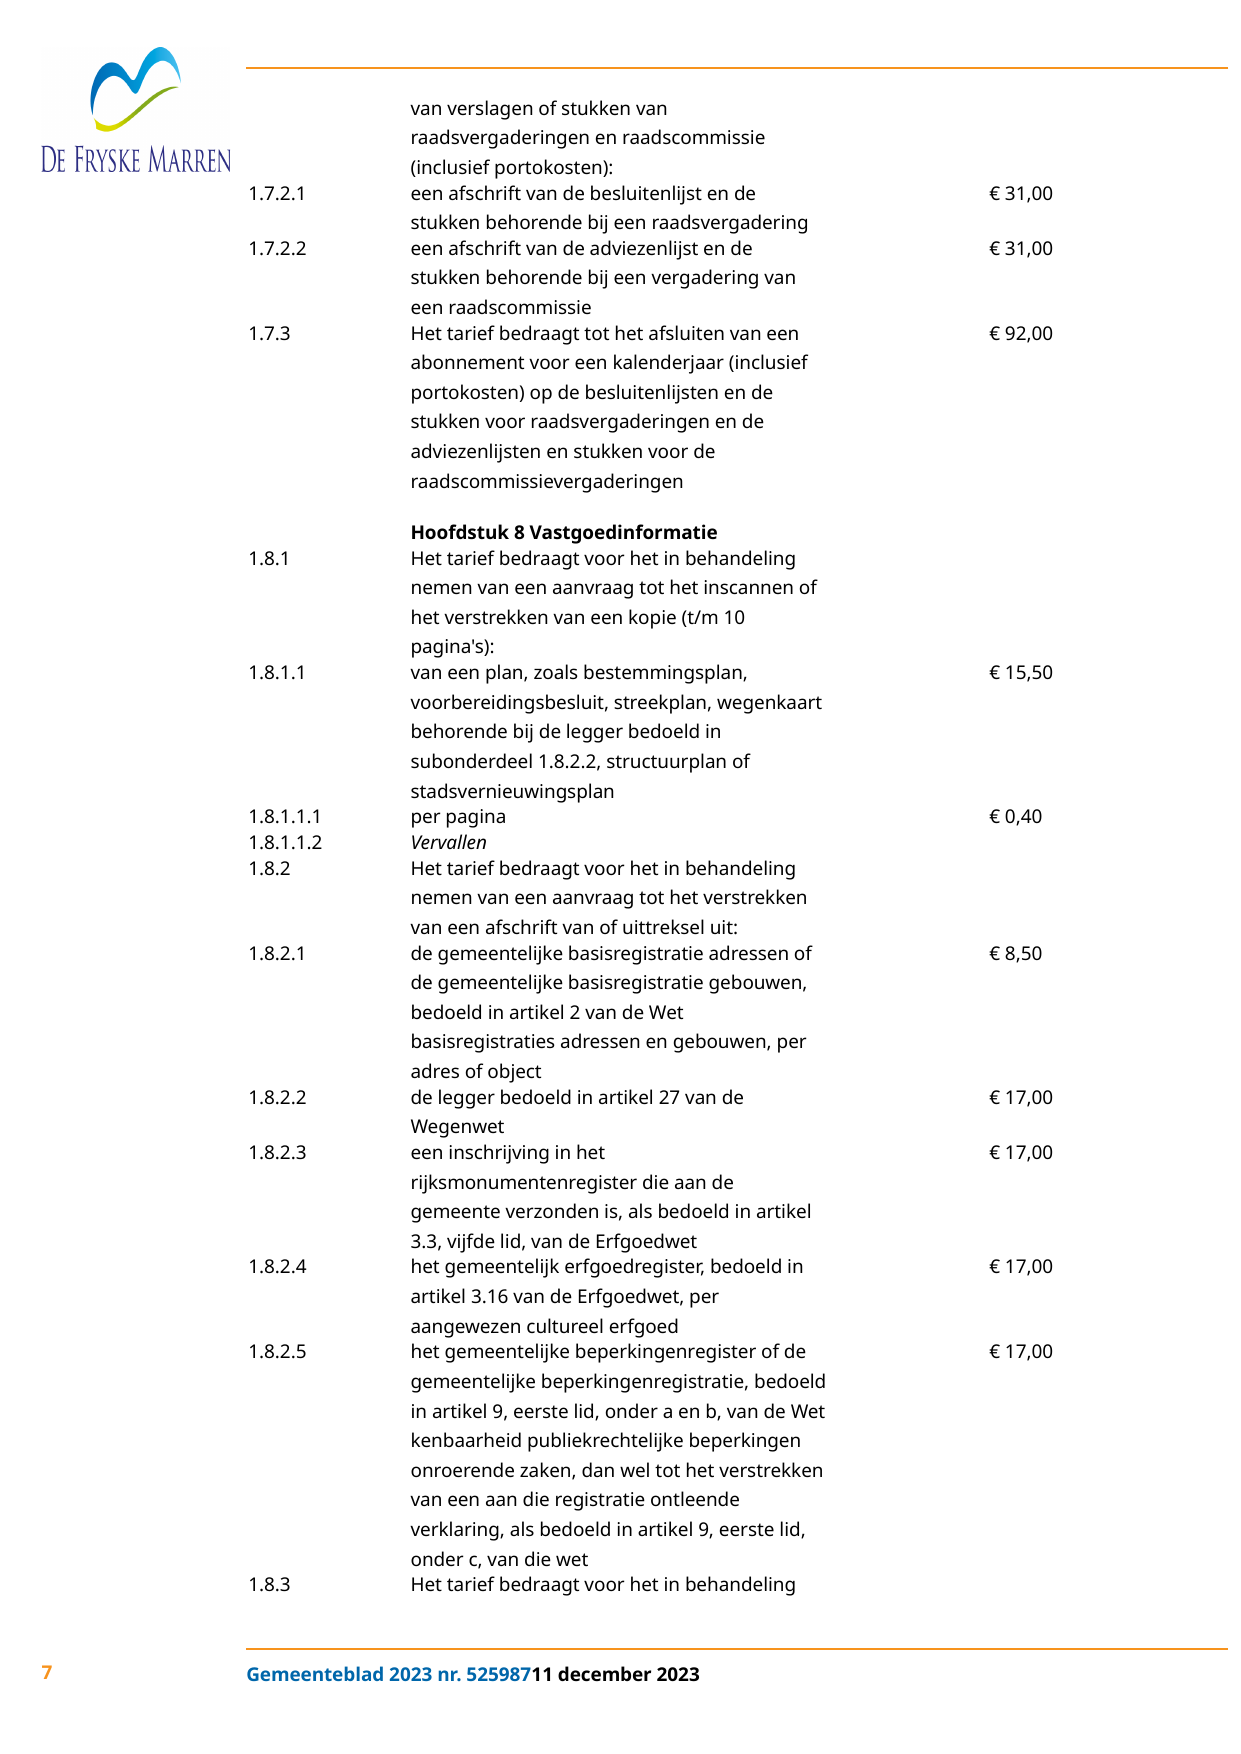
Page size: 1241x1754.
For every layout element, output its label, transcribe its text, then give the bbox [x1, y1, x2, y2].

table_cell een afschrift van de adviezenlijst en de stukken behorende bij een vergadering van een raadscommissie [410, 235, 827, 320]
table_cell [827, 180, 989, 235]
table_cell [827, 519, 989, 545]
table_cell [827, 1139, 989, 1254]
table_cell 1.8.2.5 [248, 1339, 410, 1571]
table_cell Het tarief bedraagt voor het in behandeling [410, 1571, 827, 1597]
table_cell 1.8.2.4 [248, 1254, 410, 1339]
table_cell 1.8.2.1 [248, 940, 410, 1084]
table_cell [827, 1084, 989, 1139]
table_cell [989, 494, 1152, 519]
table_cell [827, 804, 989, 829]
table_cell € 8,50 [989, 940, 1152, 1084]
table_cell € 92,00 [989, 320, 1152, 493]
table_cell [989, 519, 1152, 545]
table_cell € 31,00 [989, 235, 1152, 320]
table_cell [248, 519, 410, 545]
table_cell € 31,00 [989, 180, 1152, 235]
table_cell [827, 1254, 989, 1339]
table_cell de gemeentelijke basisregistratie adressen of de gemeentelijke basisregistratie gebouwen, bedoeld in artikel 2 van de Wet basisregistraties adressen en gebouwen, per adres of object [410, 940, 827, 1084]
table_cell van verslagen of stukken van raadsvergaderingen en raadscommissie (inclusief portokosten): [410, 95, 827, 180]
table_cell van een plan, zoals bestemmingsplan, voorbereidingsbesluit, streekplan, wegenkaart behorende bij de legger bedoeld in subonderdeel 1.8.2.2, structuurplan of stadsvernieuwingsplan [410, 660, 827, 803]
picture [41, 47, 231, 172]
table_cell [827, 829, 989, 855]
table_cell € 0,40 [989, 804, 1152, 829]
table_cell [827, 1571, 989, 1597]
table_cell [989, 855, 1152, 940]
table_cell € 15,50 [989, 660, 1152, 803]
table_cell [248, 95, 410, 180]
table_cell Het tarief bedraagt tot het afsluiten van een abonnement voor een kalenderjaar (inclusief portokosten) op de besluitenlijsten en de stukken voor raadsvergaderingen en de adviezenlijsten en stukken voor de raadscommissievergaderingen [410, 320, 827, 493]
table_cell [827, 1339, 989, 1571]
table_cell [827, 320, 989, 493]
table_cell [989, 829, 1152, 855]
table_cell 1.8.1 [248, 545, 410, 659]
table_cell [827, 494, 989, 519]
table_cell [827, 940, 989, 1084]
table_cell 1.7.3 [248, 320, 410, 493]
table_cell 1.7.2.1 [248, 180, 410, 235]
table_cell het gemeentelijk erfgoedregister, bedoeld in artikel 3.16 van de Erfgoedwet, per aangewezen cultureel erfgoed [410, 1254, 827, 1339]
table_cell 1.8.2 [248, 855, 410, 940]
table_cell Het tarief bedraagt voor het in behandeling nemen van een aanvraag tot het verstrekken van een afschrift van of uittreksel uit: [410, 855, 827, 940]
table_cell Het tarief bedraagt voor het in behandeling nemen van een aanvraag tot het inscannen of het verstrekken van een kopie (t/m 10 pagina's): [410, 545, 827, 659]
table_cell [410, 494, 827, 519]
table_cell 1.8.1.1 [248, 660, 410, 803]
table_cell [827, 545, 989, 659]
table_cell [989, 1571, 1152, 1597]
table_cell [827, 235, 989, 320]
table_cell het gemeentelijke beperkingenregister of de gemeentelijke beperkingenregistratie, bedoeld in artikel 9, eerste lid, onder a en b, van de Wet kenbaarheid publiekrechtelijke beperkingen onroerende zaken, dan wel tot het verstrekken van een aan die registratie ontleende verklaring, als bedoeld in artikel 9, eerste lid, onder c, van die wet [410, 1339, 827, 1571]
table_cell € 17,00 [989, 1339, 1152, 1571]
table_cell 1.7.2.2 [248, 235, 410, 320]
table_cell de legger bedoeld in artikel 27 van de Wegenwet [410, 1084, 827, 1139]
table_cell € 17,00 [989, 1084, 1152, 1139]
table_cell € 17,00 [989, 1254, 1152, 1339]
table_cell [827, 660, 989, 803]
table_cell Hoofdstuk 8 Vastgoedinformatie [410, 519, 827, 545]
table_cell Vervallen [410, 829, 827, 855]
table_cell 1.8.1.1.2 [248, 829, 410, 855]
table_cell een afschrift van de besluitenlijst en de stukken behorende bij een raadsvergadering [410, 180, 827, 235]
table_cell 1.8.3 [248, 1571, 410, 1597]
table_cell een inschrijving in het rijksmonumentenregister die aan de gemeente verzonden is, als bedoeld in artikel 3.3, vijfde lid, van de Erfgoedwet [410, 1139, 827, 1254]
table_cell € 17,00 [989, 1139, 1152, 1254]
table_cell 1.8.2.3 [248, 1139, 410, 1254]
table_cell 1.8.2.2 [248, 1084, 410, 1139]
table_cell [827, 95, 989, 180]
table_cell [248, 494, 410, 519]
table_cell 1.8.1.1.1 [248, 804, 410, 829]
table_cell [989, 95, 1152, 180]
table_cell per pagina [410, 804, 827, 829]
table_cell [827, 855, 989, 940]
table_cell [989, 545, 1152, 659]
